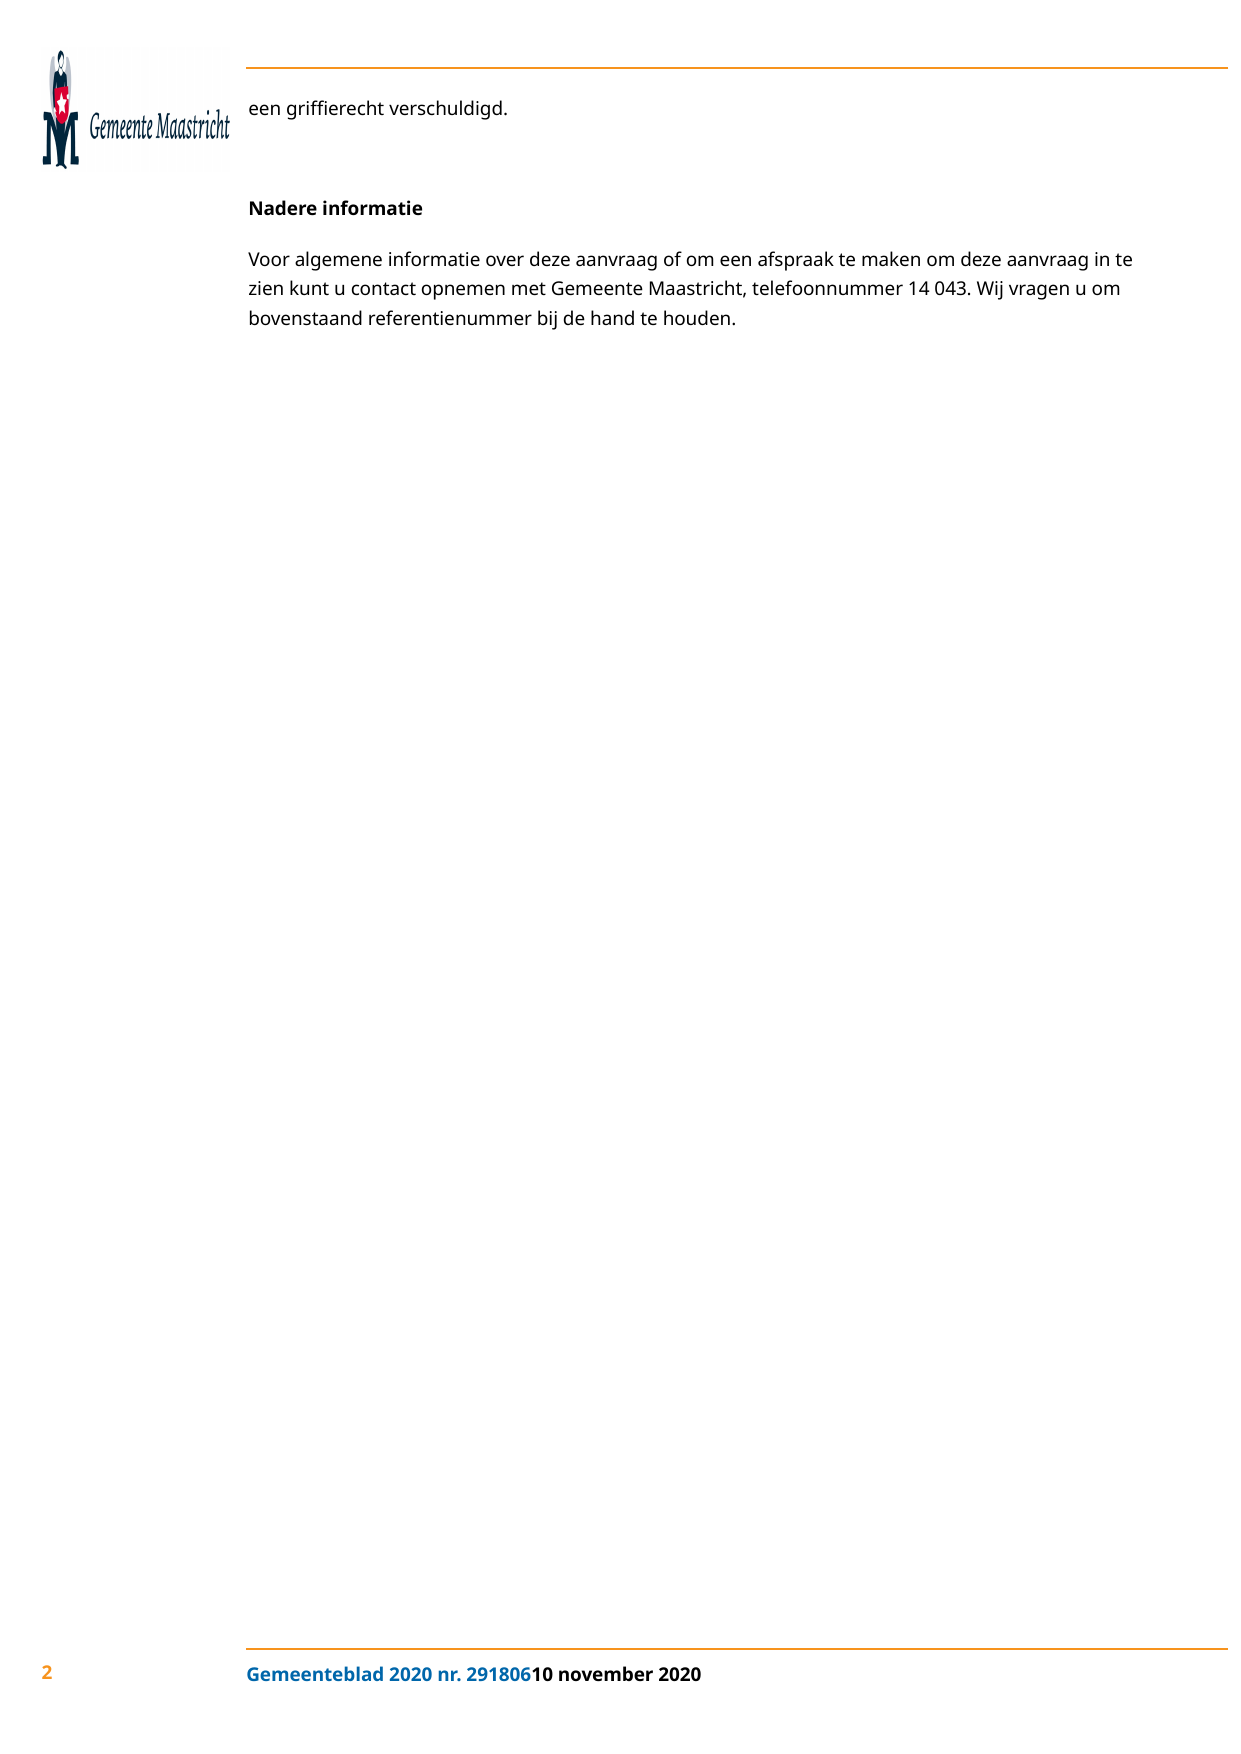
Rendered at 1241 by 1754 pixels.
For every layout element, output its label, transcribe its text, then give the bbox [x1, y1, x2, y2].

text een griffierecht verschuldigd. [248, 95, 1152, 121]
text Nadere informatie [248, 196, 1152, 221]
text Voor algemene informatie over deze aanvraag of om een afspraak te maken om deze aanvraag in te zien kunt u contact opnemen met Gemeente Maastricht, telefoonnummer 14 043. Wij vragen u om bovenstaand referentienummer bij de hand te houden. [248, 246, 1152, 331]
picture [41, 47, 231, 172]
